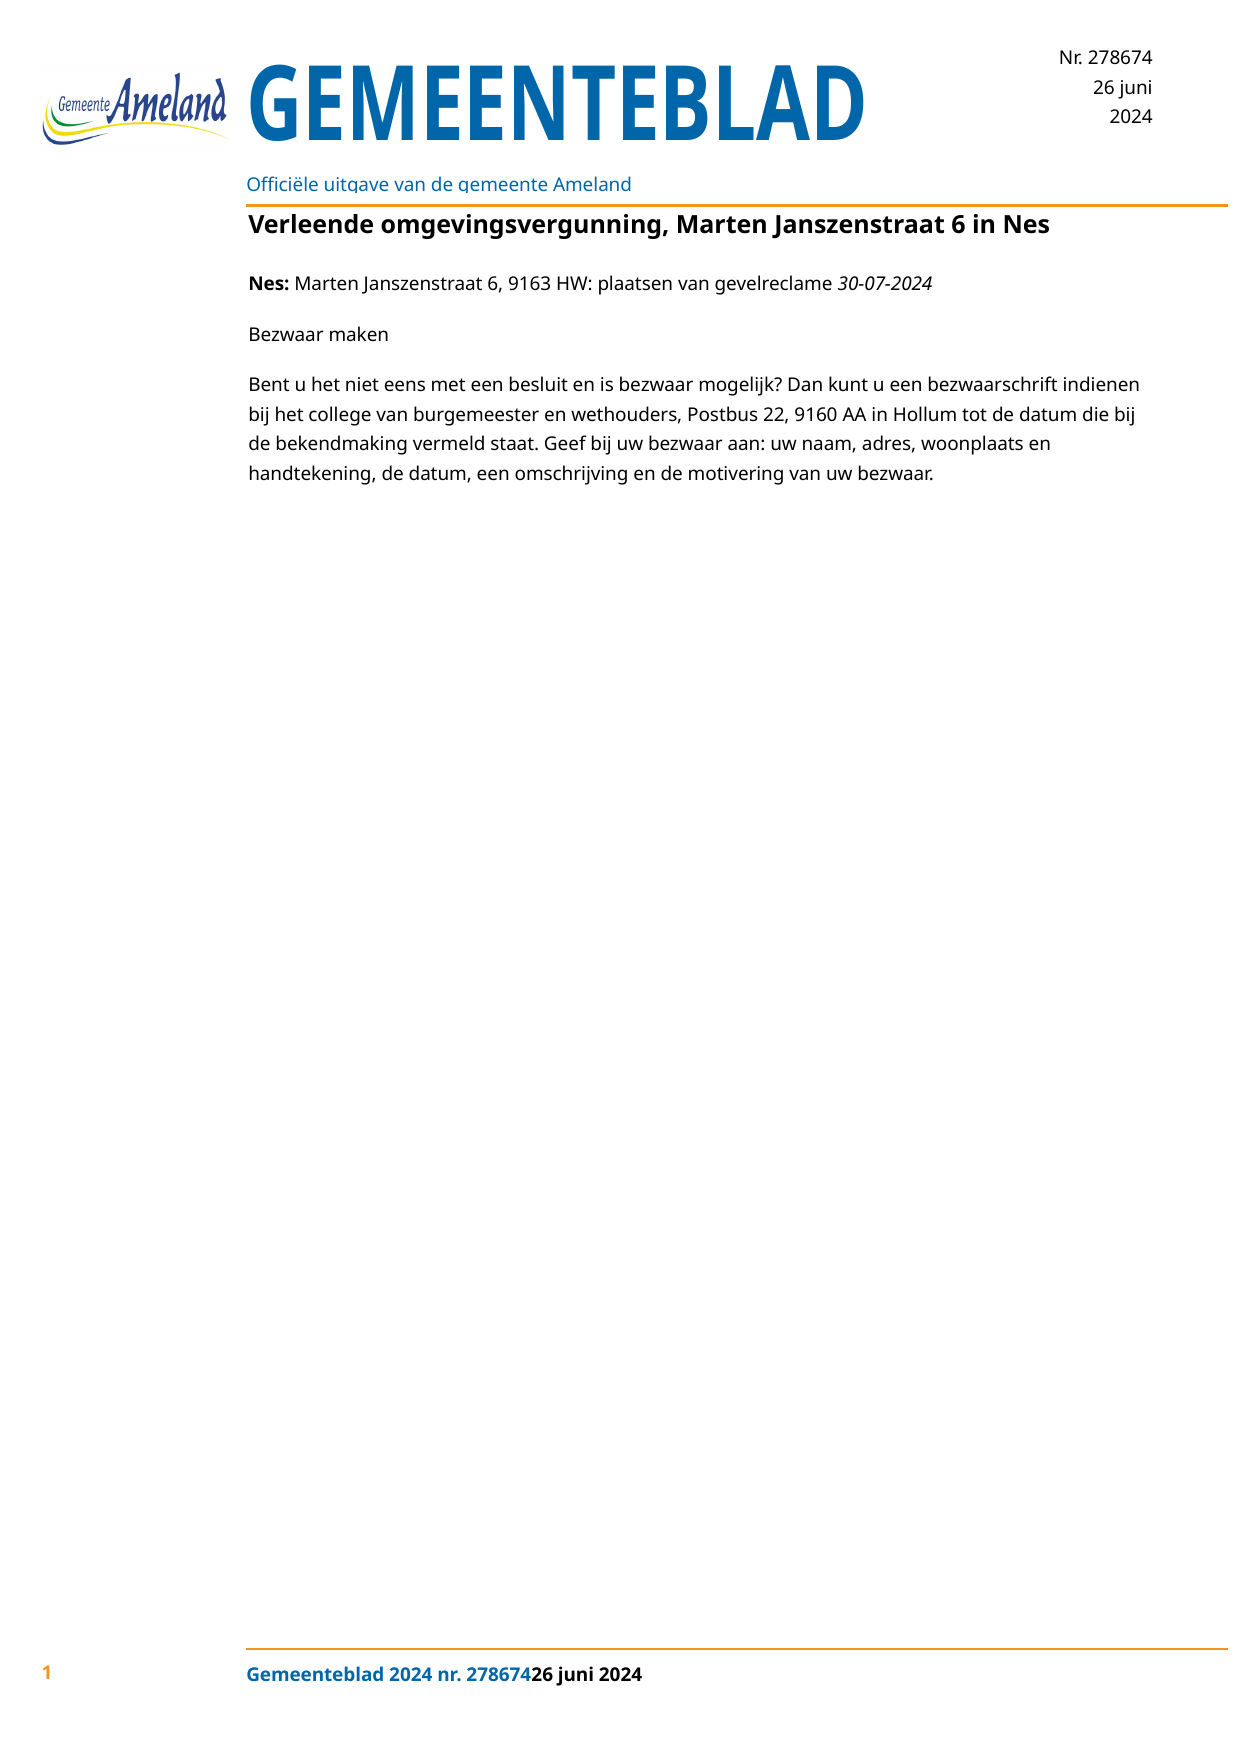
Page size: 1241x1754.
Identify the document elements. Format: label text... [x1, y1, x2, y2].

text Verleende omgevingsvergunning, Marten Janszenstraat 6 in Nes [248, 207, 1152, 241]
text Nes: Marten Janszenstraat 6, 9163 HW: plaatsen van gevelreclame 30-07-2024 [248, 270, 1152, 296]
text Bent u het niet eens met een besluit en is bezwaar mogelijk? Dan kunt u een bezwaarschrift indienen bij het college van burgemeester en wethouders, Postbus 22, 9160 AA in Hollum tot de datum die bij de bekendmaking vermeld staat. Geef bij uw bezwaar aan: uw naam, adres, woonplaats en handtekening, de datum, een omschrijving en de motivering van uw bezwaar. [248, 371, 1152, 486]
text Bezwaar maken [248, 321, 1152, 346]
picture [41, 47, 231, 172]
